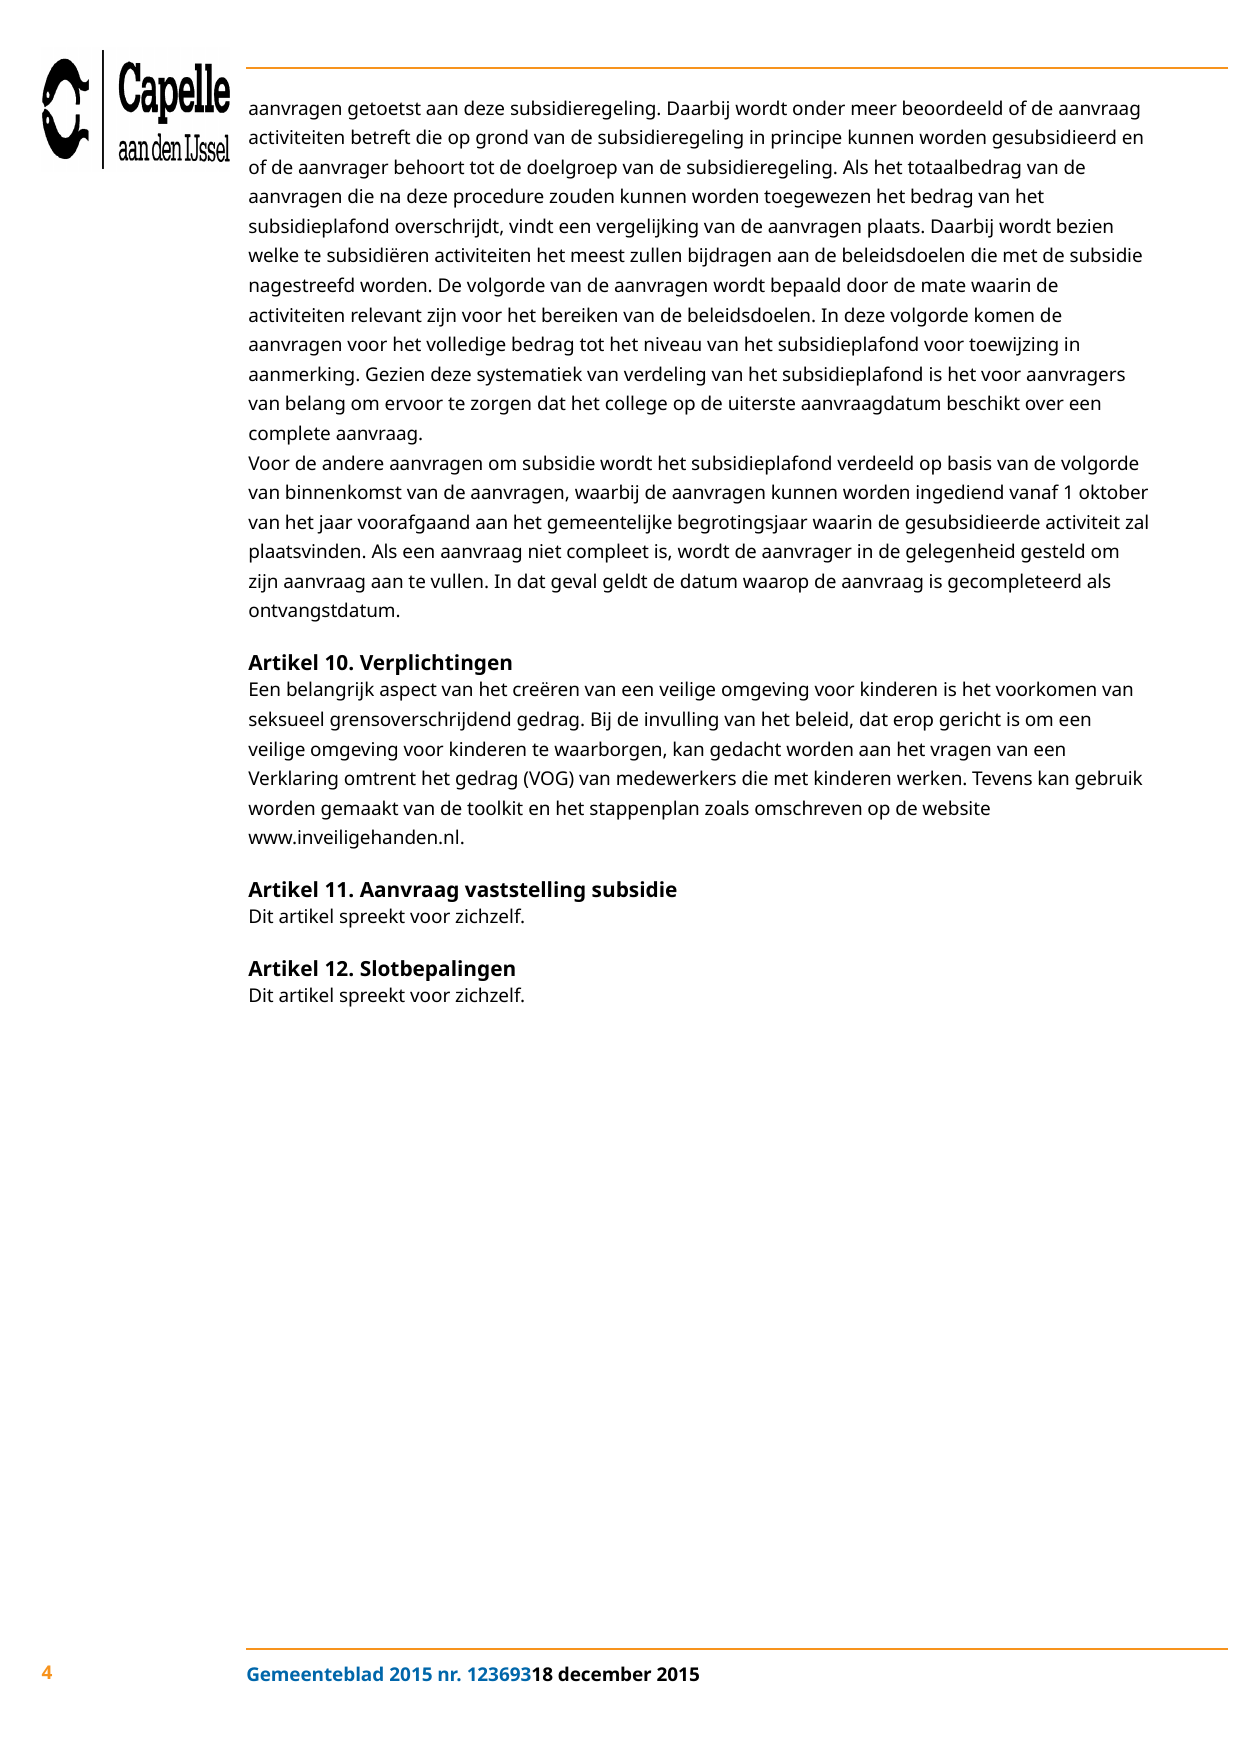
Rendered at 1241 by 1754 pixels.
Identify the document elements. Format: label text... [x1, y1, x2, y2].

text Artikel 11. Aanvraag vaststelling subsidie [248, 875, 1152, 903]
picture [41, 47, 231, 172]
text Een belangrijk aspect van het creëren van een veilige omgeving voor kinderen is het voorkomen van seksueel grensoverschrijdend gedrag. Bij de invulling van het beleid, dat erop gericht is om een veilige omgeving voor kinderen te waarborgen, kan gedacht worden aan het vragen van een Verklaring omtrent het gedrag (VOG) van medewerkers die met kinderen werken. Tevens kan gebruik worden gemaakt van de toolkit en het stappenplan zoals omschreven op de website www.inveiligehanden.nl. [248, 677, 1152, 850]
text aanvragen getoetst aan deze subsidieregeling. Daarbij wordt onder meer beoordeeld of de aanvraag activiteiten betreft die op grond van de subsidieregeling in principe kunnen worden gesubsidieerd en of de aanvrager behoort tot de doelgroep van de subsidieregeling. Als het totaalbedrag van de aanvragen die na deze procedure zouden kunnen worden toegewezen het bedrag van het subsidieplafond overschrijdt, vindt een vergelijking van de aanvragen plaats. Daarbij wordt bezien welke te subsidiëren activiteiten het meest zullen bijdragen aan de beleidsdoelen die met de subsidie nagestreefd worden. De volgorde van de aanvragen wordt bepaald door de mate waarin de activiteiten relevant zijn voor het bereiken van de beleidsdoelen. In deze volgorde komen de aanvragen voor het volledige bedrag tot het niveau van het subsidieplafond voor toewijzing in aanmerking. Gezien deze systematiek van verdeling van het subsidieplafond is het voor aanvragers van belang om ervoor te zorgen dat het college op de uiterste aanvraagdatum beschikt over een complete aanvraag. [248, 95, 1152, 446]
text Artikel 12. Slotbepalingen [248, 954, 1152, 982]
text Dit artikel spreekt voor zichzelf. [248, 903, 1152, 929]
text Voor de andere aanvragen om subsidie wordt het subsidieplafond verdeeld op basis van de volgorde van binnenkomst van de aanvragen, waarbij de aanvragen kunnen worden ingediend vanaf 1 oktober van het jaar voorafgaand aan het gemeentelijke begrotingsjaar waarin de gesubsidieerde activiteit zal plaatsvinden. Als een aanvraag niet compleet is, wordt de aanvrager in de gelegenheid gesteld om zijn aanvraag aan te vullen. In dat geval geldt de datum waarop de aanvraag is gecompleteerd als ontvangstdatum. [248, 450, 1152, 623]
text Dit artikel spreekt voor zichzelf. [248, 982, 1152, 1008]
text Artikel 10. Verplichtingen [248, 648, 1152, 677]
